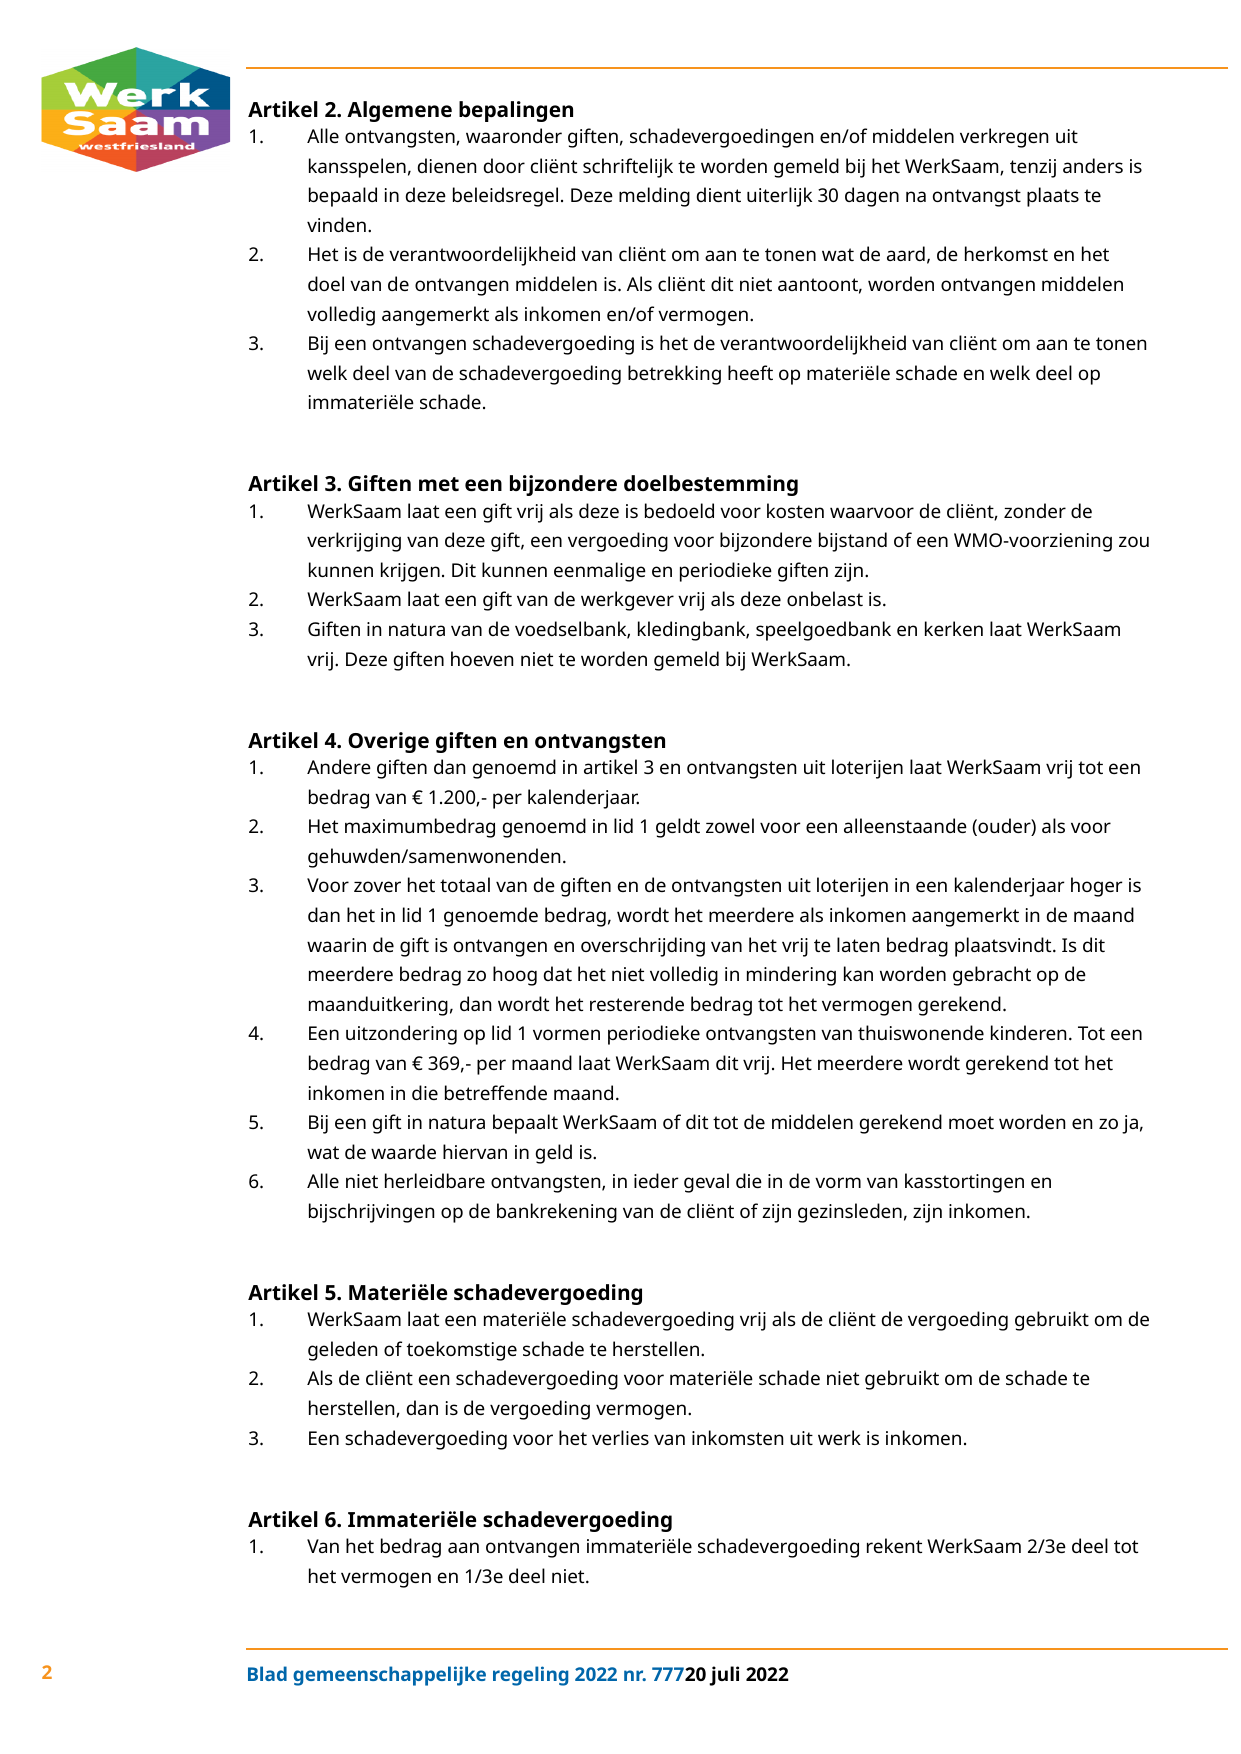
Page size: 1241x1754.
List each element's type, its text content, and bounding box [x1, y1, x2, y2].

list Alle ontvangsten, waaronder giften, schadevergoedingen en/of middelen verkregen uit kansspelen, dienen door cliënt schriftelijk te worden gemeld bij het WerkSaam, tenzij anders is bepaald in deze beleidsregel. Deze melding dient uiterlijk 30 dagen na ontvangst plaats te vinden. [248, 123, 1152, 238]
text Artikel 3. Giften met een bijzondere doelbestemming [248, 469, 1152, 498]
list Voor zover het totaal van de giften en de ontvangsten uit loterijen in een kalenderjaar hoger is dan het in lid 1 genoemde bedrag, wordt het meerdere als inkomen aangemerkt in de maand waarin de gift is ontvangen en overschrijding van het vrij te laten bedrag plaatsvindt. Is dit meerdere bedrag zo hoog dat het niet volledig in mindering kan worden gebracht op de maanduitkering, dan wordt het resterende bedrag tot het vermogen gerekend. [248, 873, 1152, 1017]
text Artikel 4. Overige giften en ontvangsten [248, 726, 1152, 754]
list WerkSaam laat een materiële schadevergoeding vrij als de cliënt de vergoeding gebruikt om de geleden of toekomstige schade te herstellen. [248, 1306, 1152, 1362]
text Artikel 6. Immateriële schadevergoeding [248, 1505, 1152, 1533]
picture [41, 47, 231, 172]
text Artikel 5. Materiële schadevergoeding [248, 1278, 1152, 1306]
text Artikel 2. Algemene bepalingen [248, 95, 1152, 123]
list WerkSaam laat een gift van de werkgever vrij als deze onbelast is. [248, 587, 1152, 612]
list Bij een gift in natura bepaalt WerkSaam of dit tot de middelen gerekend moet worden en zo ja, wat de waarde hiervan in geld is. [248, 1109, 1152, 1164]
list Bij een ontvangen schadevergoeding is het de verantwoordelijkheid van cliënt om aan te tonen welk deel van de schadevergoeding betrekking heeft op materiële schade en welk deel op immateriële schade. [248, 330, 1152, 415]
list Het is de verantwoordelijkheid van cliënt om aan te tonen wat de aard, de herkomst en het doel van de ontvangen middelen is. Als cliënt dit niet aantoont, worden ontvangen middelen volledig aangemerkt als inkomen en/of vermogen. [248, 242, 1152, 326]
list Een schadevergoeding voor het verlies van inkomsten uit werk is inkomen. [248, 1425, 1152, 1451]
list Als de cliënt een schadevergoeding voor materiële schade niet gebruikt om de schade te herstellen, dan is de vergoeding vermogen. [248, 1366, 1152, 1421]
list Andere giften dan genoemd in artikel 3 en ontvangsten uit loterijen laat WerkSaam vrij tot een bedrag van € 1.200,- per kalenderjaar. [248, 754, 1152, 809]
list Alle niet herleidbare ontvangsten, in ieder geval die in de vorm van kasstortingen en bijschrijvingen op de bankrekening van de cliënt of zijn gezinsleden, zijn inkomen. [248, 1168, 1152, 1224]
list Giften in natura van de voedselbank, kledingbank, speelgoedbank en kerken laat WerkSaam vrij. Deze giften hoeven niet te worden gemeld bij WerkSaam. [248, 616, 1152, 672]
list Het maximumbedrag genoemd in lid 1 geldt zowel voor een alleenstaande (ouder) als voor gehuwden/samenwonenden. [248, 813, 1152, 869]
list Van het bedrag aan ontvangen immateriële schadevergoeding rekent WerkSaam 2/3e deel tot het vermogen en 1/3e deel niet. [248, 1533, 1152, 1588]
list WerkSaam laat een gift vrij als deze is bedoeld voor kosten waarvoor de cliënt, zonder de verkrijging van deze gift, een vergoeding voor bijzondere bijstand of een WMO-voorziening zou kunnen krijgen. Dit kunnen eenmalige en periodieke giften zijn. [248, 498, 1152, 583]
list Een uitzondering op lid 1 vormen periodieke ontvangsten van thuiswonende kinderen. Tot een bedrag van € 369,- per maand laat WerkSaam dit vrij. Het meerdere wordt gerekend tot het inkomen in die betreffende maand. [248, 1021, 1152, 1105]
